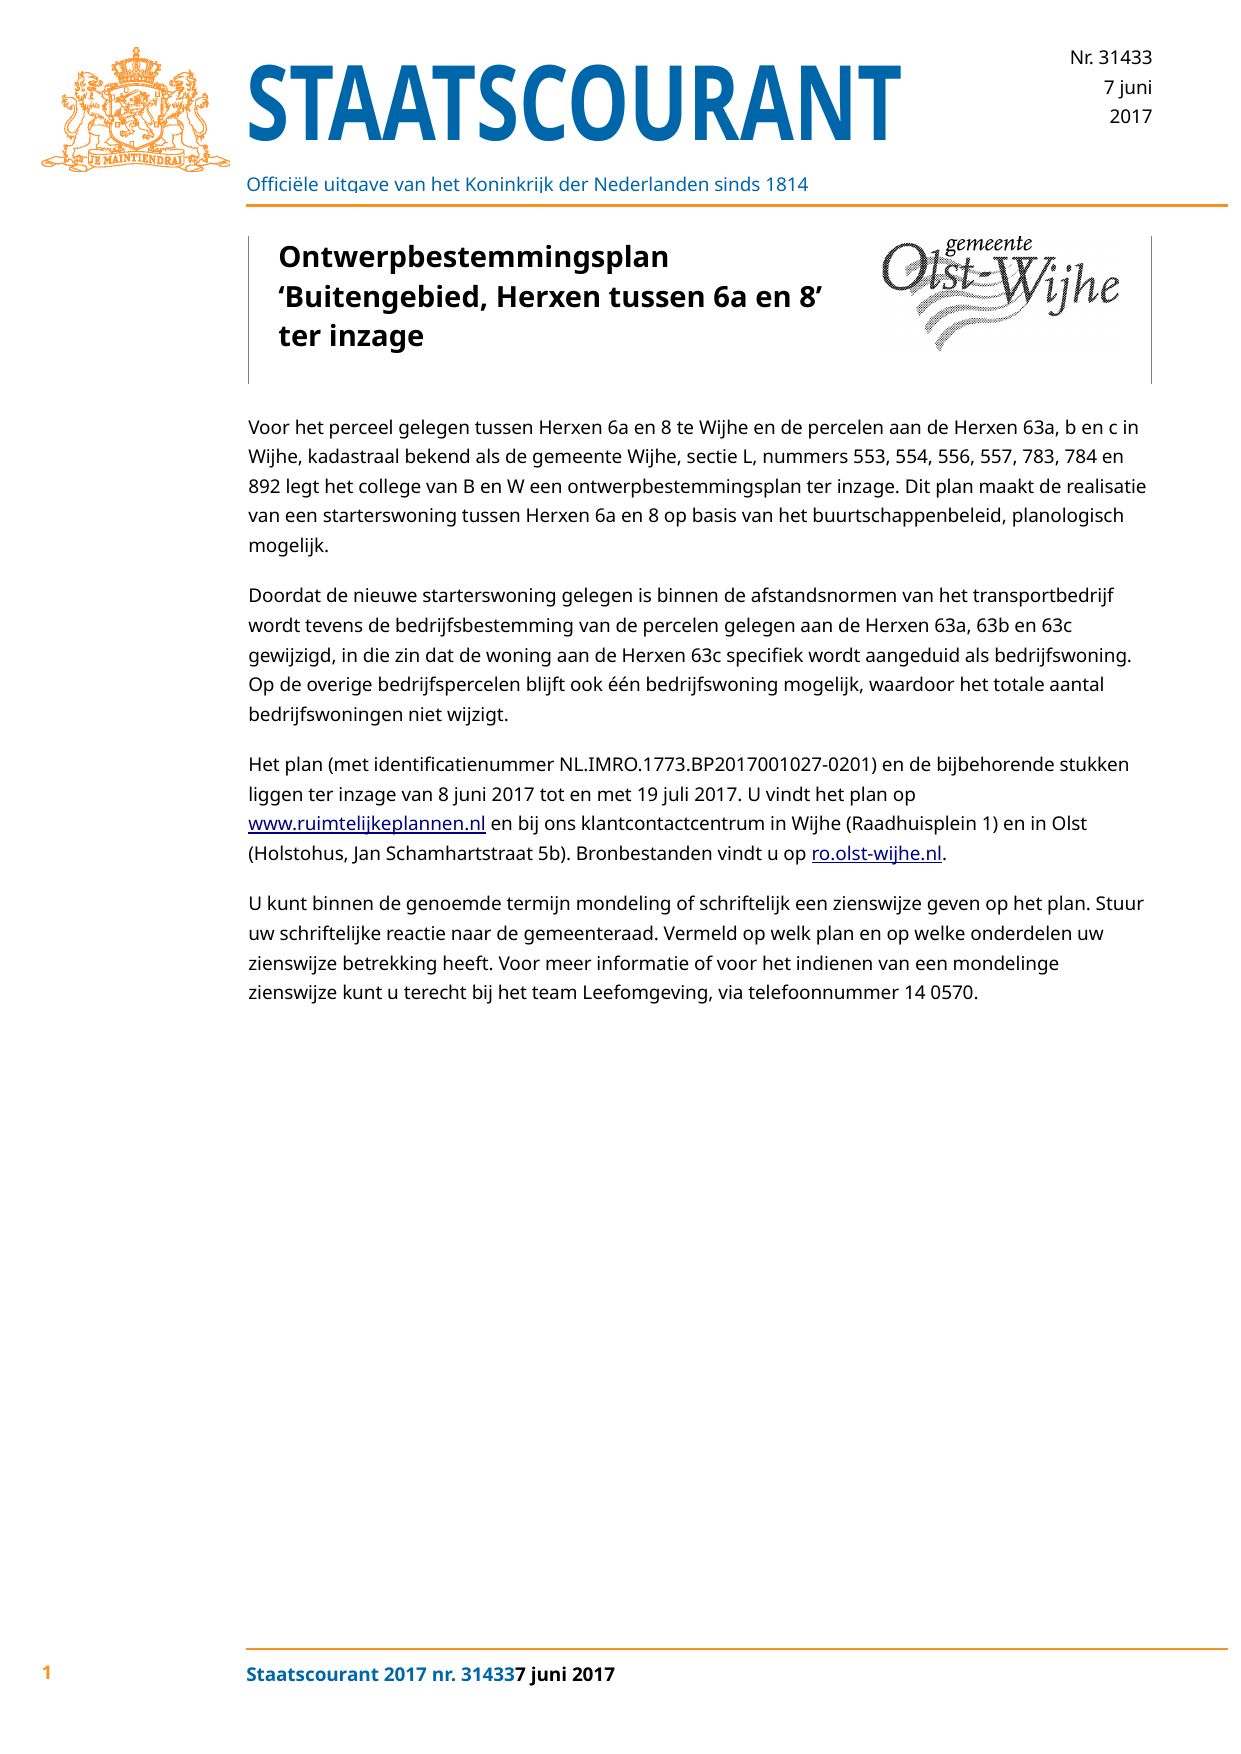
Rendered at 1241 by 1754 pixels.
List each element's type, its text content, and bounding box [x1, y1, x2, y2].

text Het plan (met identificatienummer NL.IMRO.1773.BP2017001027-0201) en de bijbehorende stukken liggen ter inzage van 8 juni 2017 tot en met 19 juli 2017. U vindt het plan op www.ruimtelijkeplannen.nl en bij ons klantcontactcentrum in Wijhe (Raadhuisplein 1) en in Olst (Holstohus, Jan Schamhartstraat 5b). Bronbestanden vindt u op ro.olst-wijhe.nl. [248, 751, 1152, 866]
table_header [850, 236, 1151, 384]
picture [882, 236, 1119, 352]
text Voor het perceel gelegen tussen Herxen 6a en 8 te Wijhe en de percelen aan de Herxen 63a, b en c in Wijhe, kadastraal bekend als de gemeente Wijhe, sectie L, nummers 553, 554, 556, 557, 783, 784 en 892 legt het college van B en W een ontwerpbestemmingsplan ter inzage. Dit plan maakt de realisatie van een starterswoning tussen Herxen 6a en 8 op basis van het buurtschappenbeleid, planologisch mogelijk. [248, 414, 1152, 558]
text U kunt binnen de genoemde termijn mondeling of schriftelijk een zienswijze geven op het plan. Stuur uw schriftelijke reactie naar de gemeenteraad. Vermeld op welk plan en op welke onderdelen uw zienswijze betrekking heeft. Voor meer informatie of voor het indienen van een mondelinge zienswijze kunt u terecht bij het team Leefomgeving, via telefoonnummer 14 0570. [248, 891, 1152, 1005]
table_header Ontwerpbestemmingsplan ‘Buitengebied, Herxen tussen 6a en 8’ ter inzage [249, 236, 850, 384]
picture [41, 47, 231, 172]
text Doordat de nieuwe starterswoning gelegen is binnen de afstandsnormen van het transportbedrijf wordt tevens de bedrijfsbestemming van de percelen gelegen aan de Herxen 63a, 63b en 63c gewijzigd, in die zin dat de woning aan de Herxen 63c specifiek wordt aangeduid als bedrijfswoning. Op de overige bedrijfspercelen blijft ook één bedrijfswoning mogelijk, waardoor het totale aantal bedrijfswoningen niet wijzigt. [248, 583, 1152, 727]
